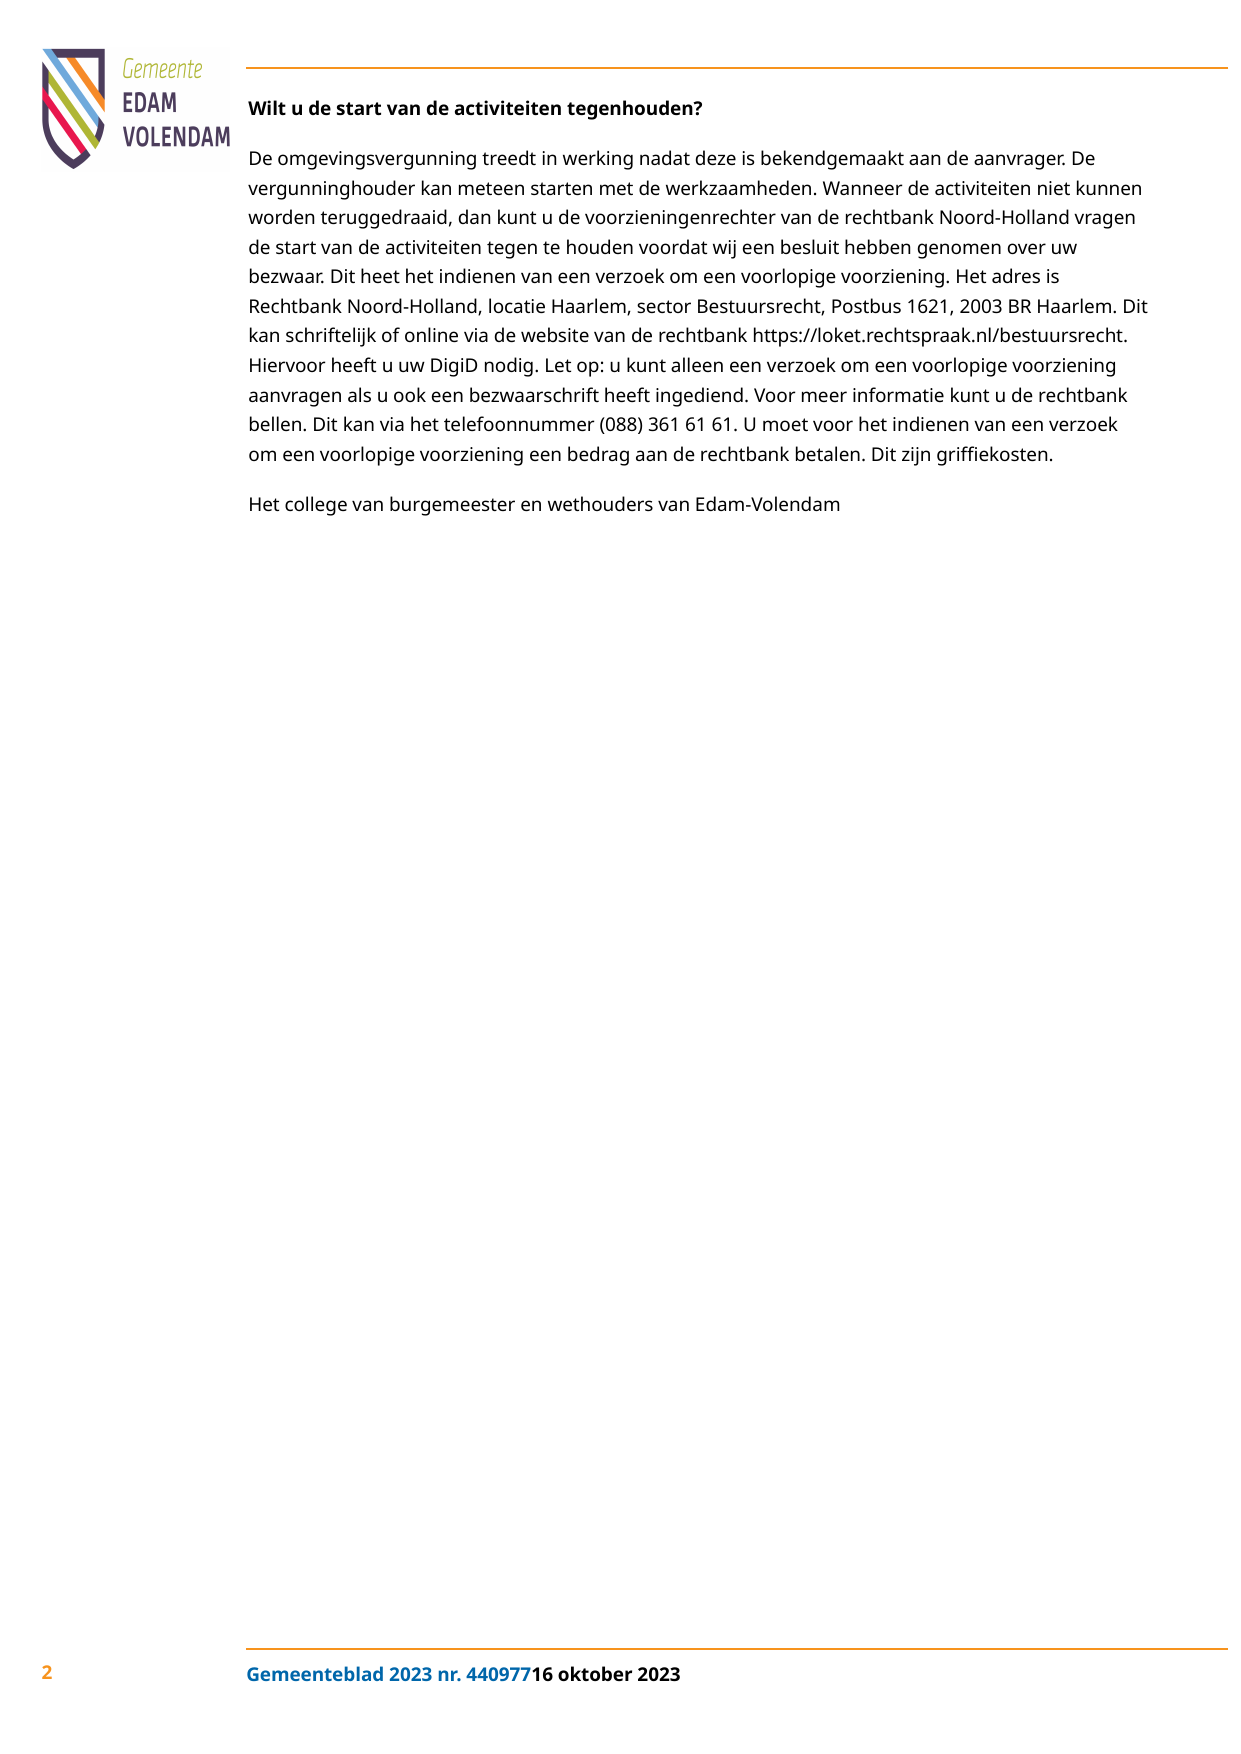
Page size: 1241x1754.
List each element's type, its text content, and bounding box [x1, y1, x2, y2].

text Het college van burgemeester en wethouders van Edam-Volendam [248, 491, 1152, 517]
picture [41, 47, 231, 172]
text De omgevingsvergunning treedt in werking nadat deze is bekendgemaakt aan de aanvrager. De vergunninghouder kan meteen starten met de werkzaamheden. Wanneer de activiteiten niet kunnen worden teruggedraaid, dan kunt u de voorzieningenrechter van de rechtbank Noord-Holland vragen de start van de activiteiten tegen te houden voordat wij een besluit hebben genomen over uw bezwaar. Dit heet het indienen van een verzoek om een voorlopige voorziening. Het adres is Rechtbank Noord-Holland, locatie Haarlem, sector Bestuursrecht, Postbus 1621, 2003 BR Haarlem. Dit kan schriftelijk of online via de website van de rechtbank https://loket.rechtspraak.nl/bestuursrecht. Hiervoor heeft u uw DigiD nodig. Let op: u kunt alleen een verzoek om een voorlopige voorziening aanvragen als u ook een bezwaarschrift heeft ingediend. Voor meer informatie kunt u de rechtbank bellen. Dit kan via het telefoonnummer (088) 361 61 61. U moet voor het indienen van een verzoek om een voorlopige voorziening een bedrag aan de rechtbank betalen. Dit zijn griffiekosten. [248, 145, 1152, 467]
text Wilt u de start van de activiteiten tegenhouden? [248, 95, 1152, 121]
